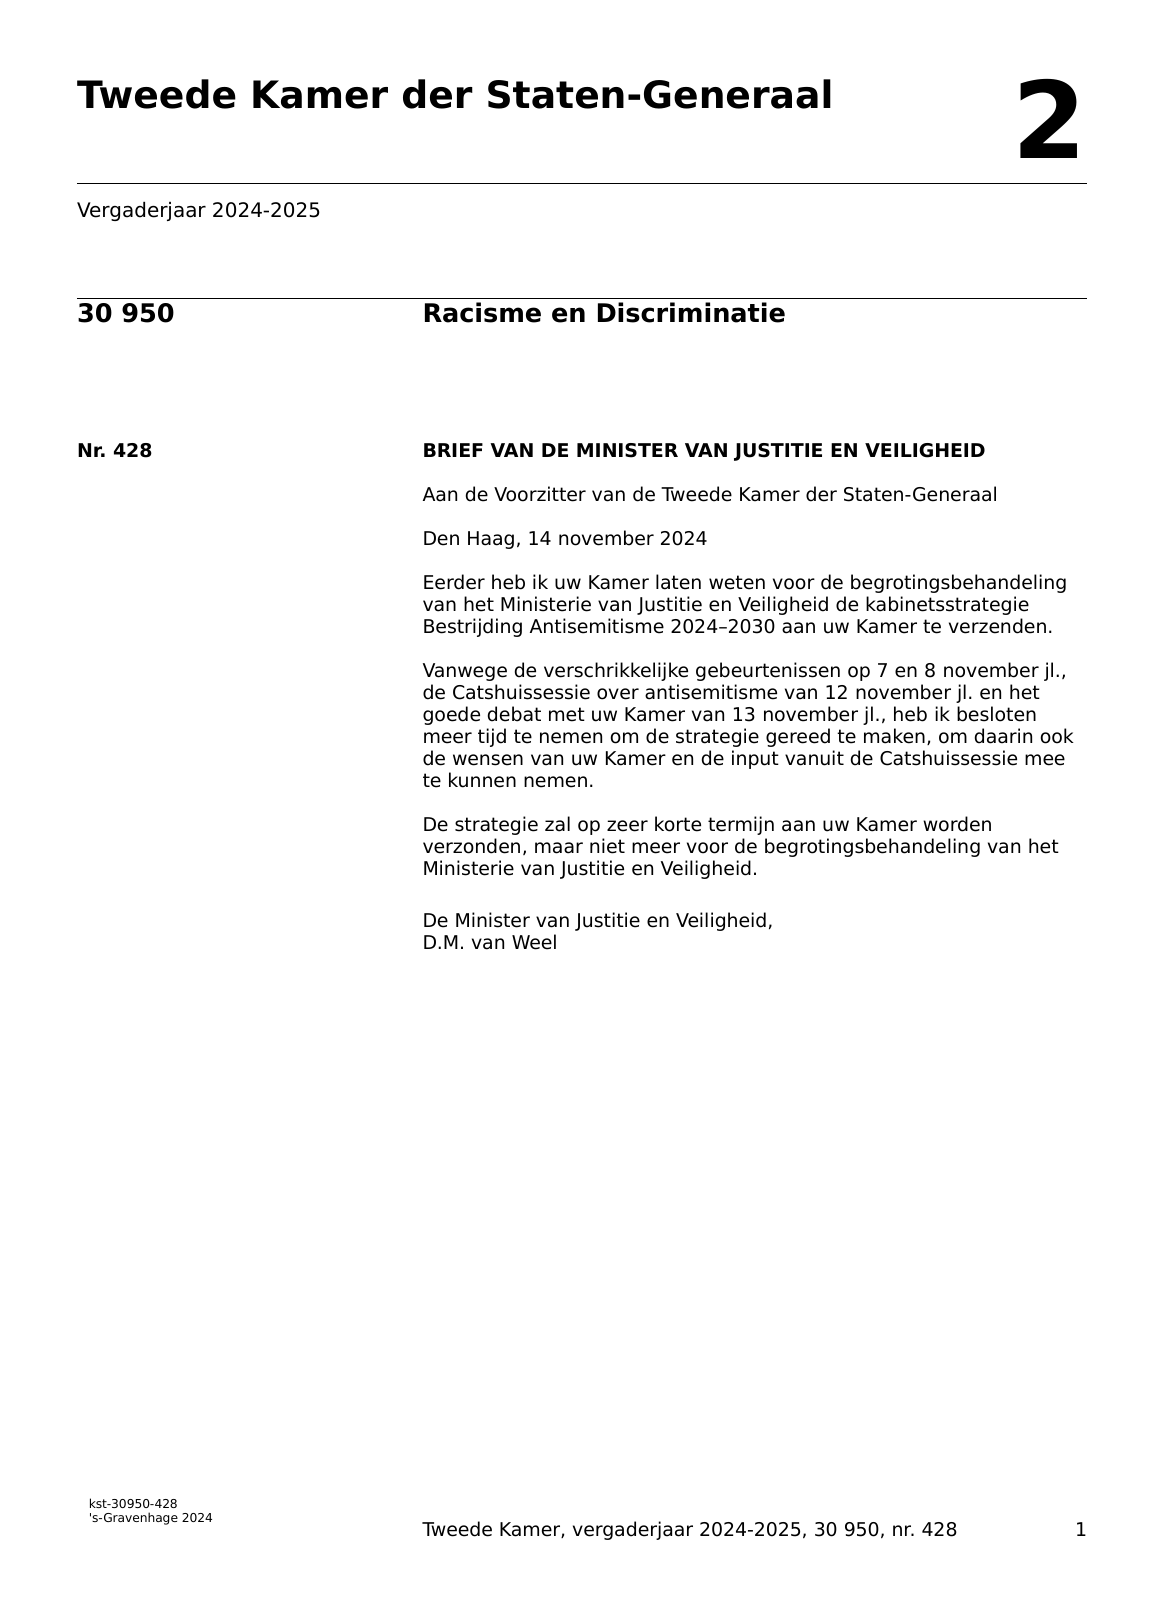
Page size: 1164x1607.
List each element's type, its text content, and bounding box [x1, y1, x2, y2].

table_header Tweede Kamer der Staten-Generaal [77, 59, 886, 183]
text kst-30950-428 [88, 1497, 323, 1511]
subtitle 30 950 Racisme en Discriminatie [77, 299, 1087, 329]
table_header 2 [886, 59, 1087, 183]
text Den Haag, 14 november 2024 [422, 528, 1087, 550]
subtitle Nr. 428 BRIEF VAN DE MINISTER VAN JUSTITIE EN VEILIGHEID [77, 440, 1087, 462]
text De Minister van Justitie en Veiligheid, D.M. van Weel [422, 910, 1087, 954]
table_cell Vergaderjaar 2024-2025 [77, 184, 1087, 298]
text Aan de Voorzitter van de Tweede Kamer der Staten-Generaal [422, 484, 1087, 506]
text 's-Gravenhage 2024 [88, 1511, 323, 1525]
text De strategie zal op zeer korte termijn aan uw Kamer worden verzonden, maar niet meer voor de begrotingsbehandeling van het Ministerie van Justitie en Veiligheid. [422, 814, 1087, 880]
text Eerder heb ik uw Kamer laten weten voor de begrotingsbehandeling van het Ministerie van Justitie en Veiligheid de kabinetsstrategie Bestrijding Antisemitisme 2024–2030 aan uw Kamer te verzenden. [422, 572, 1087, 638]
text Vanwege de verschrikkelijke gebeurtenissen op 7 en 8 november jl., de Catshuissessie over antisemitisme van 12 november jl. en het goede debat met uw Kamer van 13 november jl., heb ik besloten meer tijd te nemen om de strategie gereed te maken, om daarin ook de wensen van uw Kamer en de input vanuit de Catshuissessie mee te kunnen nemen. [422, 660, 1087, 792]
